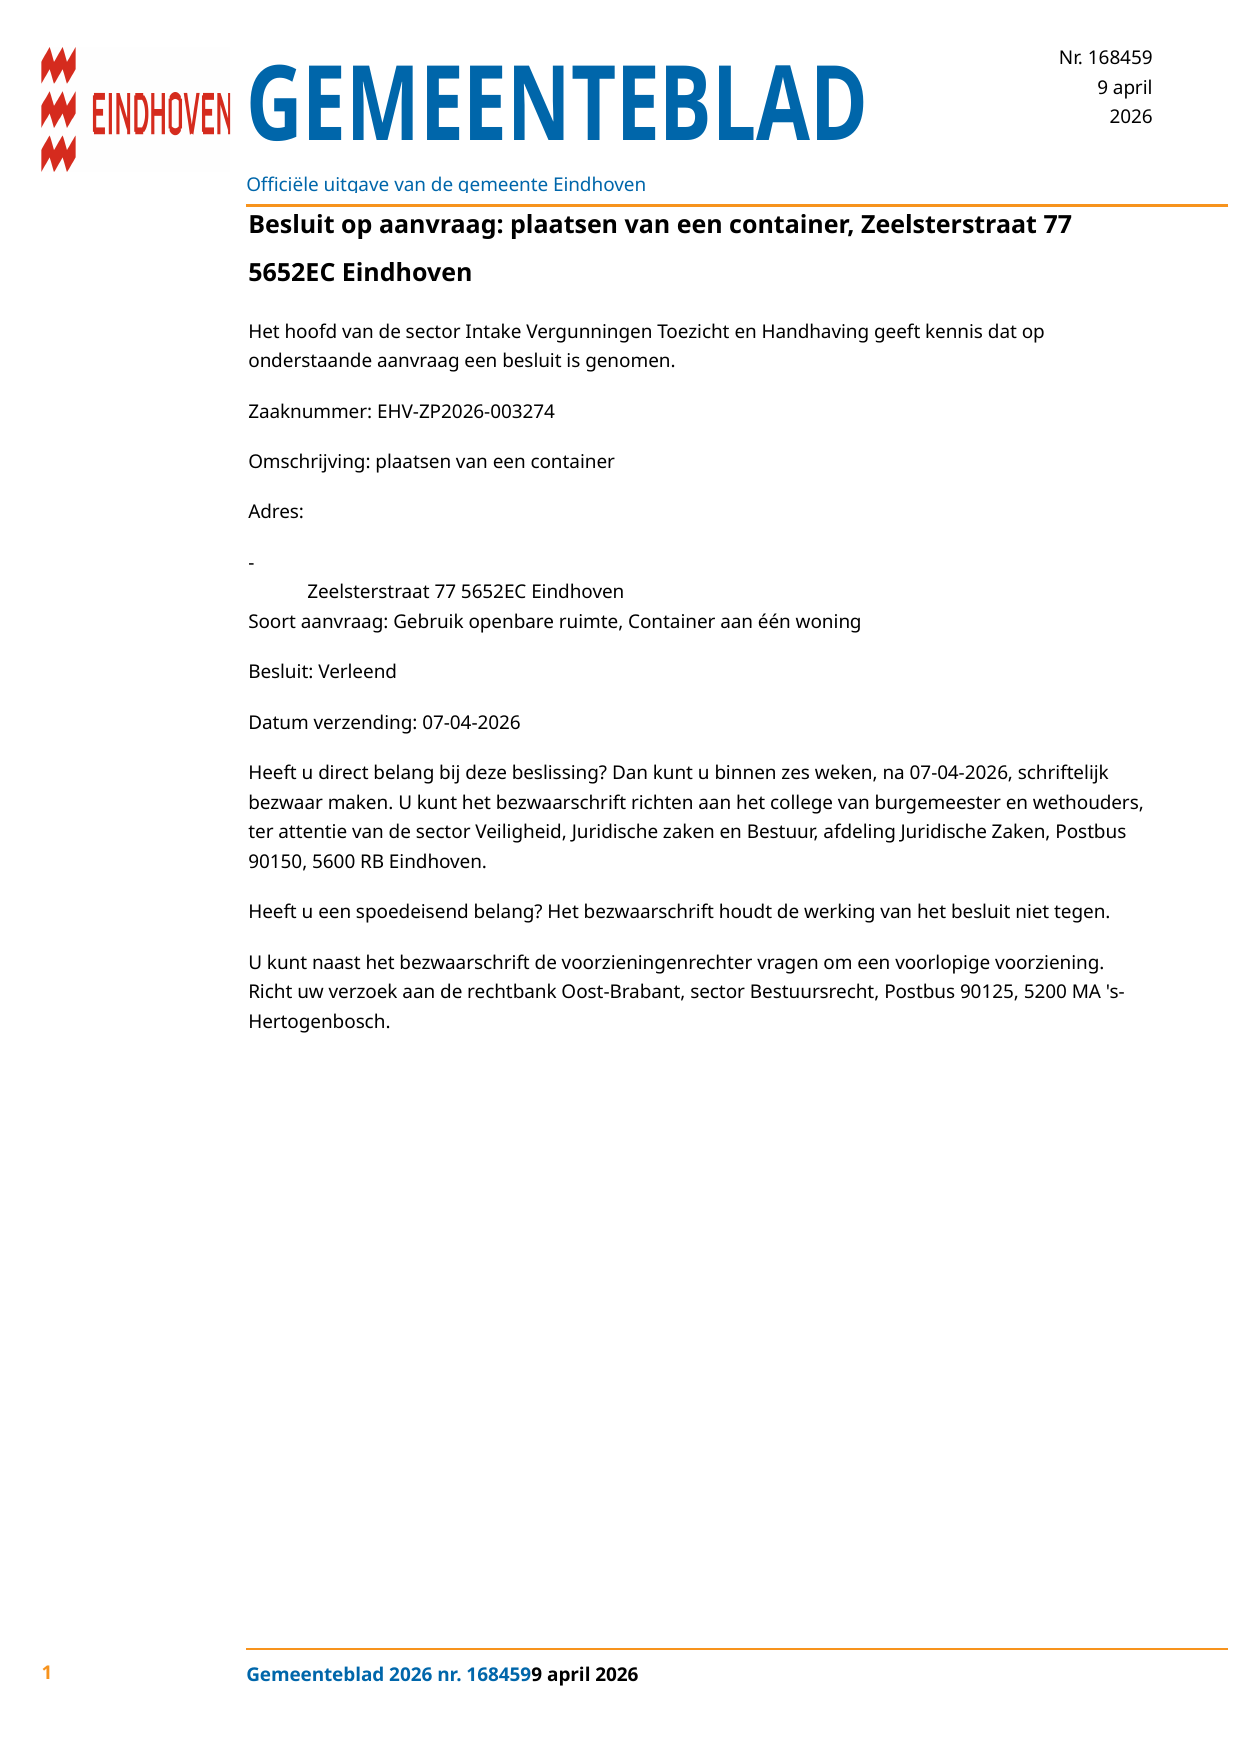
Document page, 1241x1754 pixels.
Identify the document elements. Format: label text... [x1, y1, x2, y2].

text U kunt naast het bezwaarschrift de voorzieningenrechter vragen om een voorlopige voorziening. Richt uw verzoek aan de rechtbank Oost-Brabant, sector Bestuursrecht, Postbus 90125, 5200 MA 's-Hertogenbosch. [248, 949, 1152, 1034]
text Het hoofd van de sector Intake Vergunningen Toezicht en Handhaving geeft kennis dat op onderstaande aanvraag een besluit is genomen. [248, 318, 1152, 373]
text Besluit op aanvraag: plaatsen van een container, Zeelsterstraat 77 5652EC Eindhoven [248, 207, 1152, 288]
text Heeft u direct belang bij deze beslissing? Dan kunt u binnen zes weken, na 07-04-2026, schriftelijk bezwaar maken. U kunt het bezwaarschrift richten aan het college van burgemeester en wethouders, ter attentie van de sector Veiligheid, Juridische zaken en Bestuur, afdeling Juridische Zaken, Postbus 90150, 5600 RB Eindhoven. [248, 759, 1152, 874]
text Besluit: Verleend [248, 659, 1152, 684]
list Zeelsterstraat 77 5652EC Eindhoven [248, 579, 1152, 604]
text Datum verzending: 07-04-2026 [248, 709, 1152, 735]
text Soort aanvraag: Gebruik openbare ruimte, Container aan één woning [248, 608, 1152, 634]
text Heeft u een spoedeisend belang? Het bezwaarschrift houdt de werking van het besluit niet tegen. [248, 899, 1152, 924]
text Adres: [248, 499, 1152, 524]
text Omschrijving: plaatsen van een container [248, 448, 1152, 474]
text Zaaknummer: EHV-ZP2026-003274 [248, 398, 1152, 424]
picture [41, 47, 231, 172]
